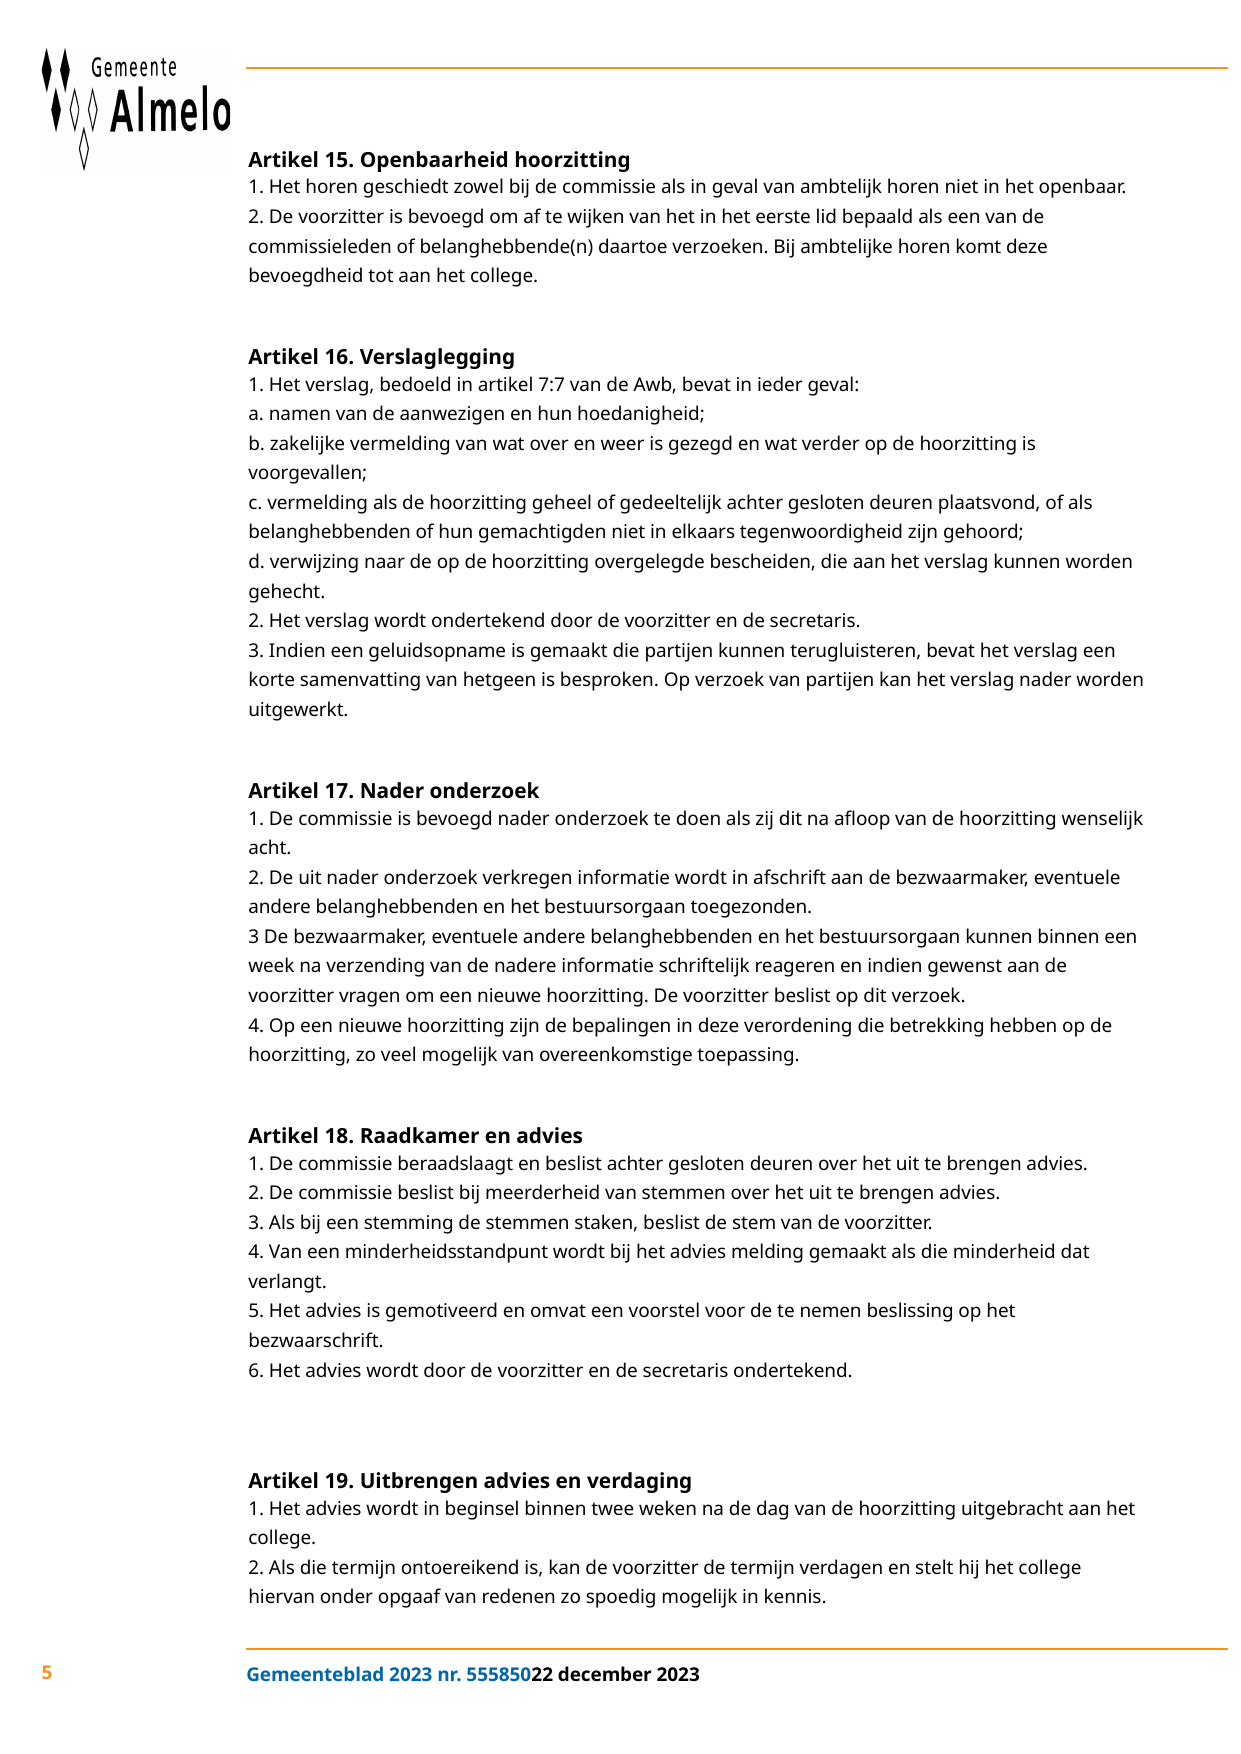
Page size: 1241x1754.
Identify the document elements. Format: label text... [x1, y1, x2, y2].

text Artikel 19. Uitbrengen advies en verdaging [248, 1466, 1152, 1495]
picture [41, 47, 231, 172]
text 6. Het advies wordt door de voorzitter en de secretaris ondertekend. [248, 1357, 1152, 1383]
text b. zakelijke vermelding van wat over en weer is gezegd en wat verder op de hoorzitting is voorgevallen; [248, 430, 1152, 485]
text 4. Van een minderheidsstandpunt wordt bij het advies melding gemaakt als die minderheid dat verlangt. [248, 1238, 1152, 1294]
text 2. De commissie beslist bij meerderheid van stemmen over het uit te brengen advies. [248, 1179, 1152, 1205]
text 2. Als die termijn ontoereikend is, kan de voorzitter de termijn verdagen en stelt hij het college hiervan onder opgaaf van redenen zo spoedig mogelijk in kennis. [248, 1554, 1152, 1609]
text 3. Indien een geluidsopname is gemaakt die partijen kunnen terugluisteren, bevat het verslag een korte samenvatting van hetgeen is besproken. Op verzoek van partijen kan het verslag nader worden uitgewerkt. [248, 637, 1152, 722]
text 1. Het horen geschiedt zowel bij de commissie als in geval van ambtelijk horen niet in het openbaar. [248, 174, 1152, 199]
text a. namen van de aanwezigen en hun hoedanigheid; [248, 400, 1152, 426]
text 3. Als bij een stemming de stemmen staken, beslist de stem van de voorzitter. [248, 1209, 1152, 1235]
text Artikel 18. Raadkamer en advies [248, 1121, 1152, 1150]
text 2. De uit nader onderzoek verkregen informatie wordt in afschrift aan de bezwaarmaker, eventuele andere belanghebbenden en het bestuursorgaan toegezonden. [248, 864, 1152, 919]
text 1. Het verslag, bedoeld in artikel 7:7 van de Awb, bevat in ieder geval: [248, 371, 1152, 397]
text 2. Het verslag wordt ondertekend door de voorzitter en de secretaris. [248, 607, 1152, 633]
text 4. Op een nieuwe hoorzitting zijn de bepalingen in deze verordening die betrekking hebben op de hoorzitting, zo veel mogelijk van overeenkomstige toepassing. [248, 1012, 1152, 1067]
text 1. Het advies wordt in beginsel binnen twee weken na de dag van de hoorzitting uitgebracht aan het college. [248, 1495, 1152, 1550]
text Artikel 17. Nader onderzoek [248, 776, 1152, 805]
text Artikel 15. Openbaarheid hoorzitting [248, 145, 1152, 174]
text Artikel 16. Verslaglegging [248, 342, 1152, 371]
text 1. De commissie is bevoegd nader onderzoek te doen als zij dit na afloop van de hoorzitting wenselijk acht. [248, 805, 1152, 860]
text 5. Het advies is gemotiveerd en omvat een voorstel voor de te nemen beslissing op het bezwaarschrift. [248, 1298, 1152, 1353]
text 3 De bezwaarmaker, eventuele andere belanghebbenden en het bestuursorgaan kunnen binnen een week na verzending van de nadere informatie schriftelijk reageren en indien gewenst aan de voorzitter vragen om een nieuwe hoorzitting. De voorzitter beslist op dit verzoek. [248, 923, 1152, 1008]
text c. vermelding als de hoorzitting geheel of gedeeltelijk achter gesloten deuren plaatsvond, of als belanghebbenden of hun gemachtigden niet in elkaars tegenwoordigheid zijn gehoord; [248, 489, 1152, 544]
text 1. De commissie beraadslaagt en beslist achter gesloten deuren over het uit te brengen advies. [248, 1150, 1152, 1176]
text d. verwijzing naar de op de hoorzitting overgelegde bescheiden, die aan het verslag kunnen worden gehecht. [248, 548, 1152, 604]
text 2. De voorzitter is bevoegd om af te wijken van het in het eerste lid bepaald als een van de commissieleden of belanghebbende(n) daartoe verzoeken. Bij ambtelijke horen komt deze bevoegdheid tot aan het college. [248, 203, 1152, 288]
